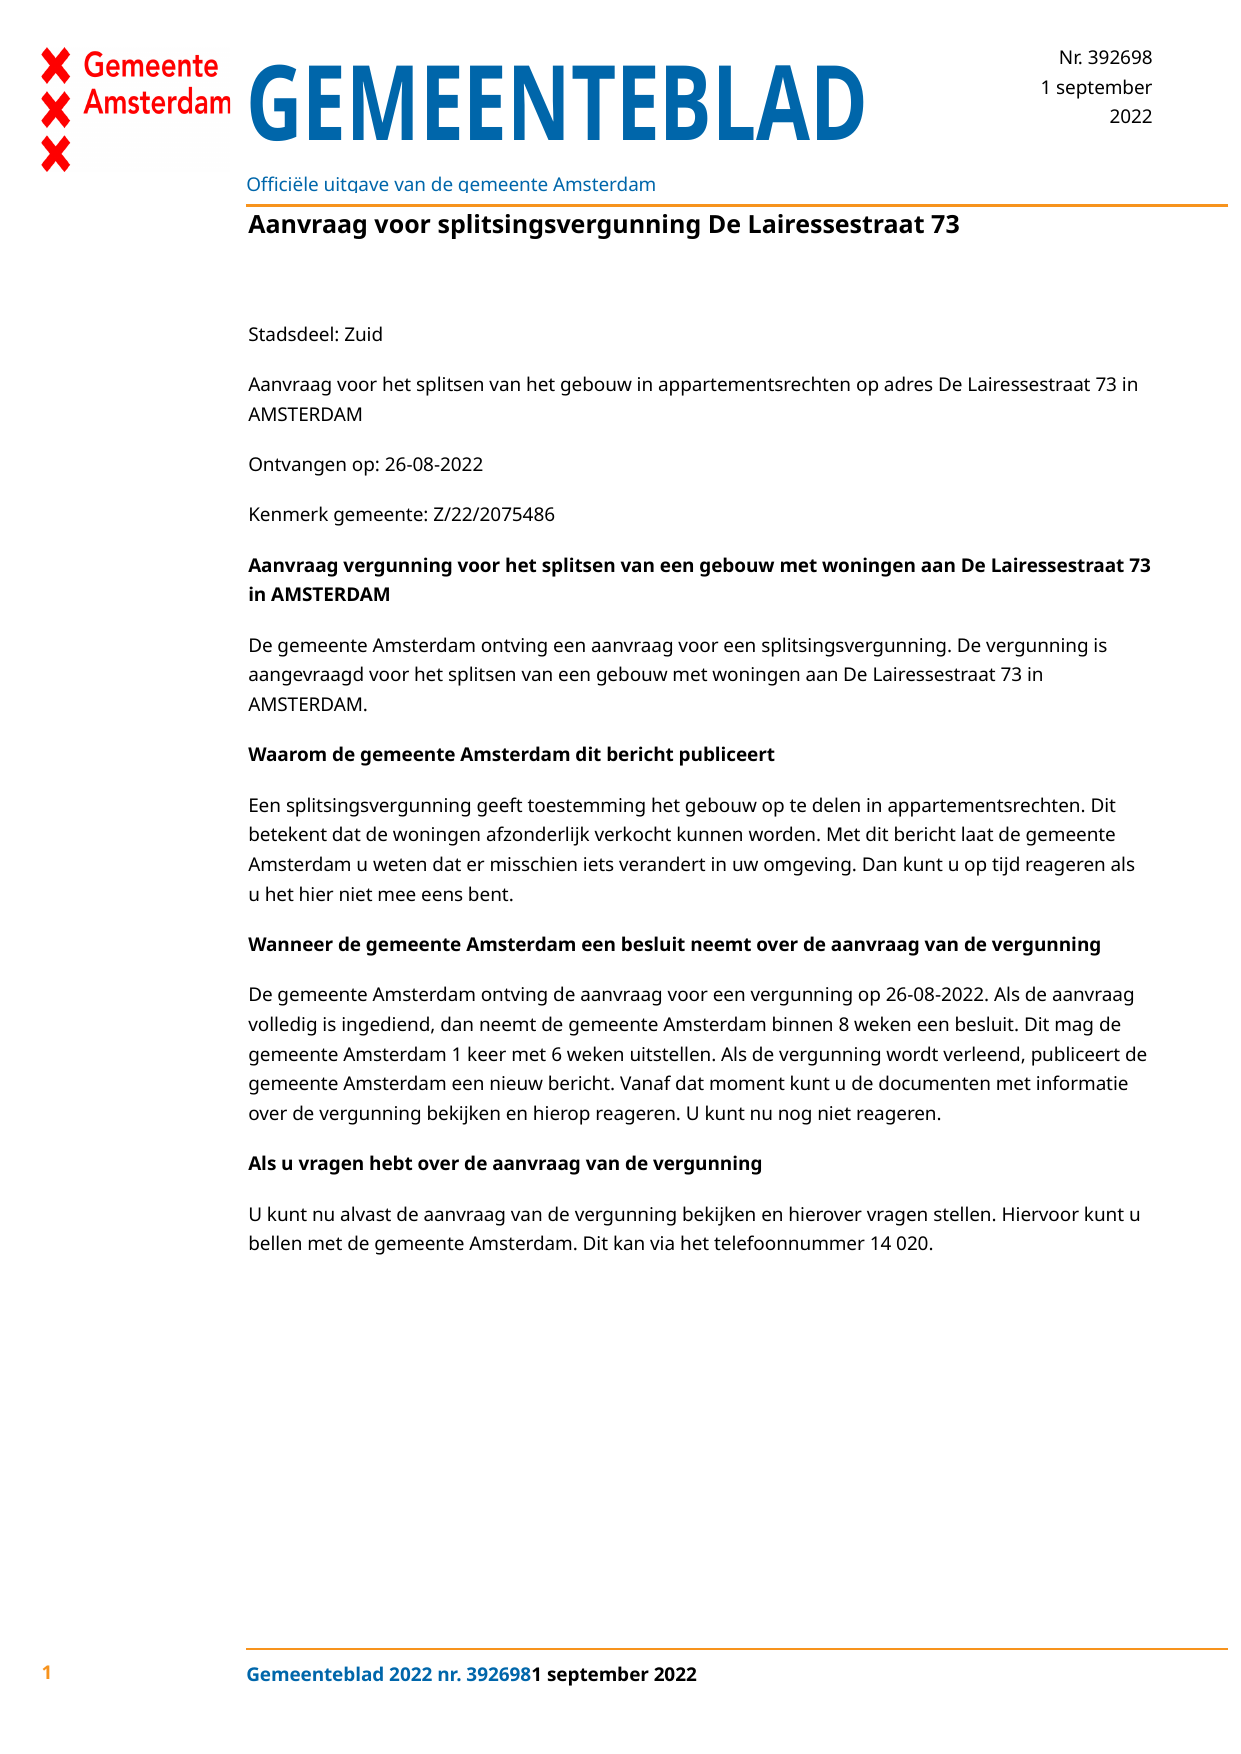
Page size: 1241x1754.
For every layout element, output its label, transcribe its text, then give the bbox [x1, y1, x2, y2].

text Kenmerk gemeente: Z/22/2075486 [248, 502, 1152, 527]
text Stadsdeel: Zuid [248, 321, 1152, 346]
text Ontvangen op: 26-08-2022 [248, 451, 1152, 477]
text De gemeente Amsterdam ontving een aanvraag voor een splitsingsvergunning. De vergunning is aangevraagd voor het splitsen van een gebouw met woningen aan De Lairessestraat 73 in AMSTERDAM. [248, 632, 1152, 717]
picture [41, 47, 231, 172]
text Aanvraag voor het splitsen van het gebouw in appartementsrechten op adres De Lairessestraat 73 in AMSTERDAM [248, 371, 1152, 426]
text Als u vragen hebt over de aanvraag van de vergunning [248, 1150, 1152, 1176]
text Een splitsingsvergunning geeft toestemming het gebouw op te delen in appartementsrechten. Dit betekent dat de woningen afzonderlijk verkocht kunnen worden. Met dit bericht laat de gemeente Amsterdam u weten dat er misschien iets verandert in uw omgeving. Dan kunt u op tijd reageren als u het hier niet mee eens bent. [248, 792, 1152, 906]
text Wanneer de gemeente Amsterdam een besluit neemt over de aanvraag van de vergunning [248, 931, 1152, 957]
text U kunt nu alvast de aanvraag van de vergunning bekijken en hierover vragen stellen. Hiervoor kunt u bellen met de gemeente Amsterdam. Dit kan via het telefoonnummer 14 020. [248, 1201, 1152, 1256]
text Aanvraag vergunning voor het splitsen van een gebouw met woningen aan De Lairessestraat 73 in AMSTERDAM [248, 552, 1152, 607]
text Aanvraag voor splitsingsvergunning De Lairessestraat 73 [248, 207, 1152, 241]
text De gemeente Amsterdam ontving de aanvraag voor een vergunning op 26-08-2022. Als de aanvraag volledig is ingediend, dan neemt de gemeente Amsterdam binnen 8 weken een besluit. Dit mag de gemeente Amsterdam 1 keer met 6 weken uitstellen. Als de vergunning wordt verleend, publiceert de gemeente Amsterdam een nieuw bericht. Vanaf dat moment kunt u de documenten met informatie over de vergunning bekijken en hierop reageren. U kunt nu nog niet reageren. [248, 982, 1152, 1126]
text Waarom de gemeente Amsterdam dit bericht publiceert [248, 742, 1152, 767]
